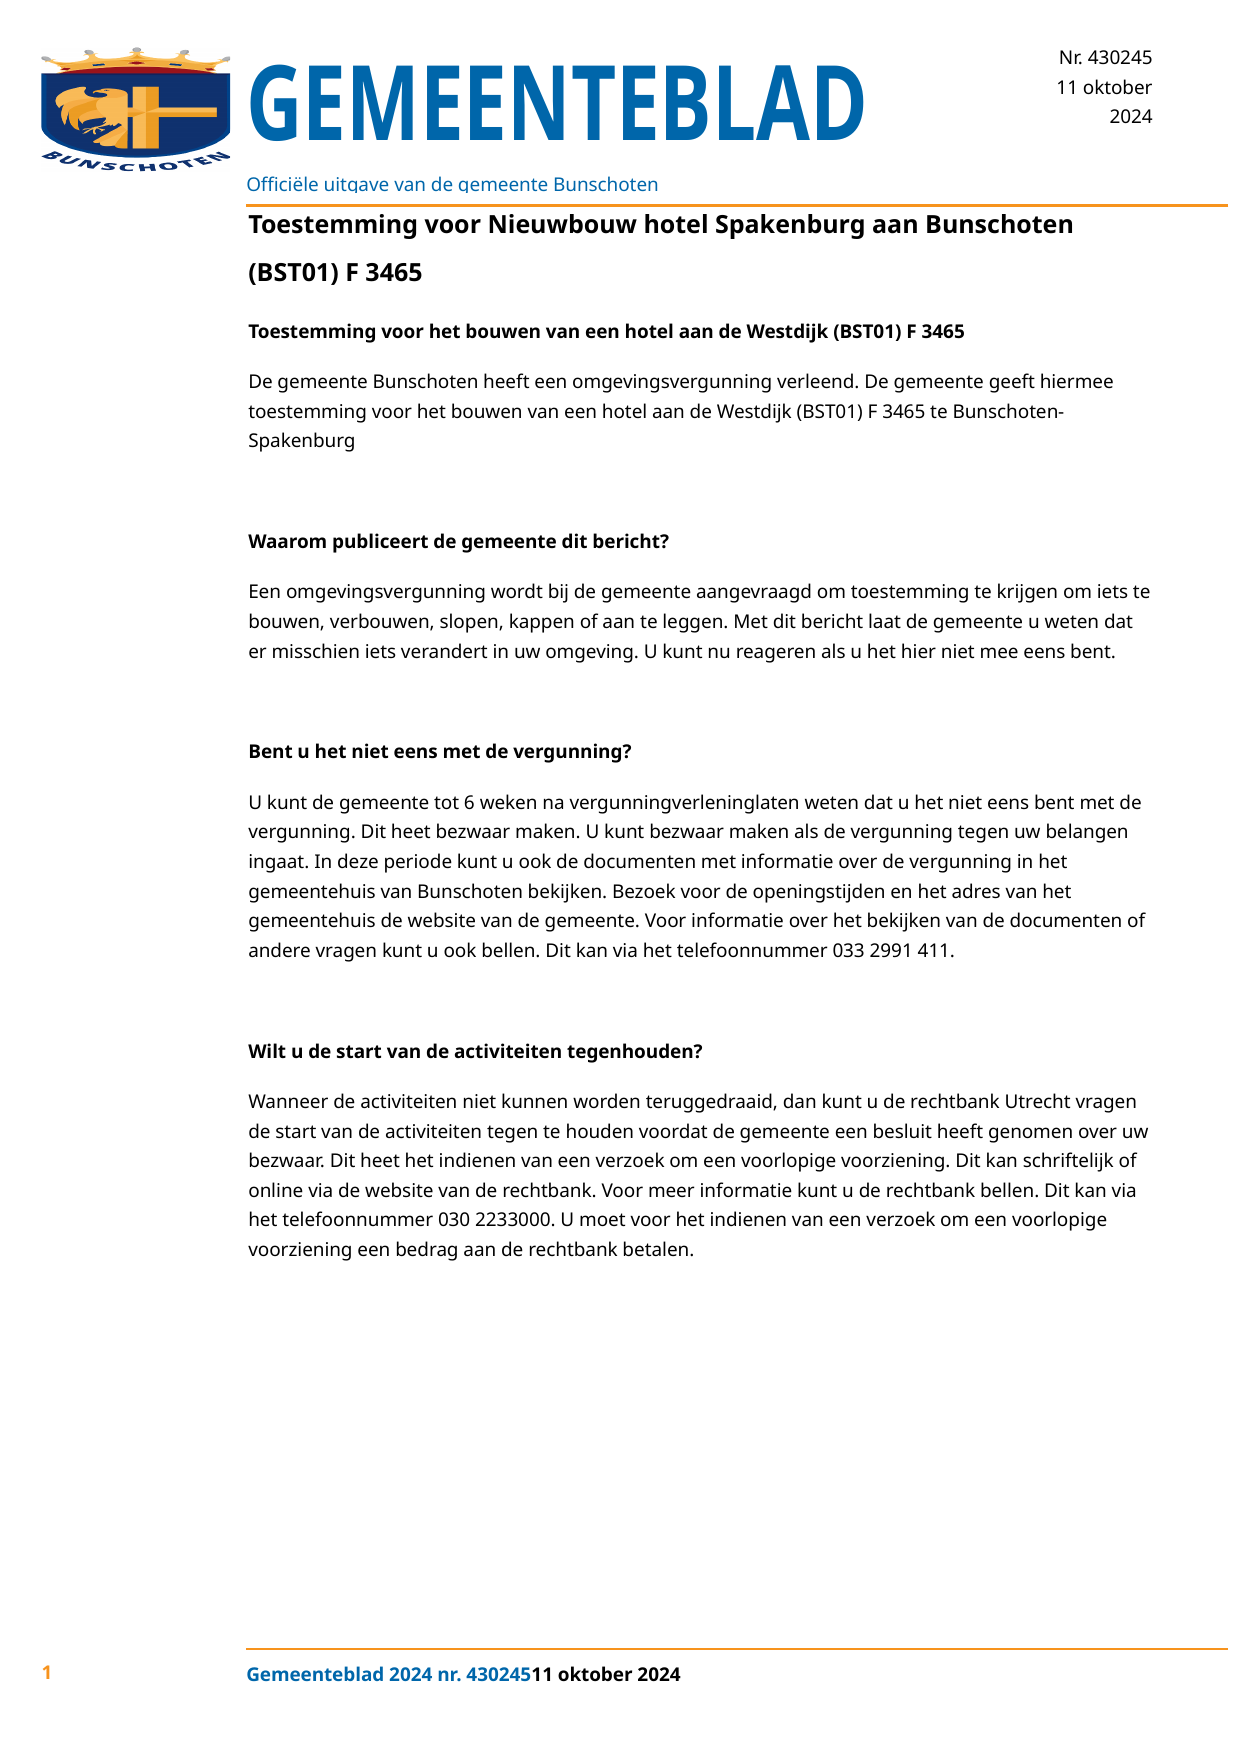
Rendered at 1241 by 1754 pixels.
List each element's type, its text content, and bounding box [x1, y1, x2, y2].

text Toestemming voor Nieuwbouw hotel Spakenburg aan Bunschoten (BST01) F 3465 [248, 207, 1152, 288]
text De gemeente Bunschoten heeft een omgevingsvergunning verleend. De gemeente geeft hiermee toestemming voor het bouwen van een hotel aan de Westdijk (BST01) F 3465 te Bunschoten-Spakenburg [248, 368, 1152, 453]
text Wilt u de start van de activiteiten tegenhouden? [248, 1038, 1152, 1064]
picture [41, 47, 231, 172]
text Een omgevingsvergunning wordt bij de gemeente aangevraagd om toestemming te krijgen om iets te bouwen, verbouwen, slopen, kappen of aan te leggen. Met dit bericht laat de gemeente u weten dat er misschien iets verandert in uw omgeving. U kunt nu reageren als u het hier niet mee eens bent. [248, 579, 1152, 664]
text Waarom publiceert de gemeente dit bericht? [248, 528, 1152, 554]
text U kunt de gemeente tot 6 weken na vergunningverleninglaten weten dat u het niet eens bent met de vergunning. Dit heet bezwaar maken. U kunt bezwaar maken als de vergunning tegen uw belangen ingaat. In deze periode kunt u ook de documenten met informatie over de vergunning in het gemeentehuis van Bunschoten bekijken. Bezoek voor de openingstijden en het adres van het gemeentehuis de website van de gemeente. Voor informatie over het bekijken van de documenten of andere vragen kunt u ook bellen. Dit kan via het telefoonnummer 033 2991 411. [248, 789, 1152, 963]
text Toestemming voor het bouwen van een hotel aan de Westdijk (BST01) F 3465 [248, 318, 1152, 344]
text Wanneer de activiteiten niet kunnen worden teruggedraaid, dan kunt u de rechtbank Utrecht vragen de start van de activiteiten tegen te houden voordat de gemeente een besluit heeft genomen over uw bezwaar. Dit heet het indienen van een verzoek om een voorlopige voorziening. Dit kan schriftelijk of online via de website van de rechtbank. Voor meer informatie kunt u de rechtbank bellen. Dit kan via het telefoonnummer 030 2233000. U moet voor het indienen van een verzoek om een voorlopige voorziening een bedrag aan de rechtbank betalen. [248, 1088, 1152, 1262]
text Bent u het niet eens met de vergunning? [248, 739, 1152, 764]
